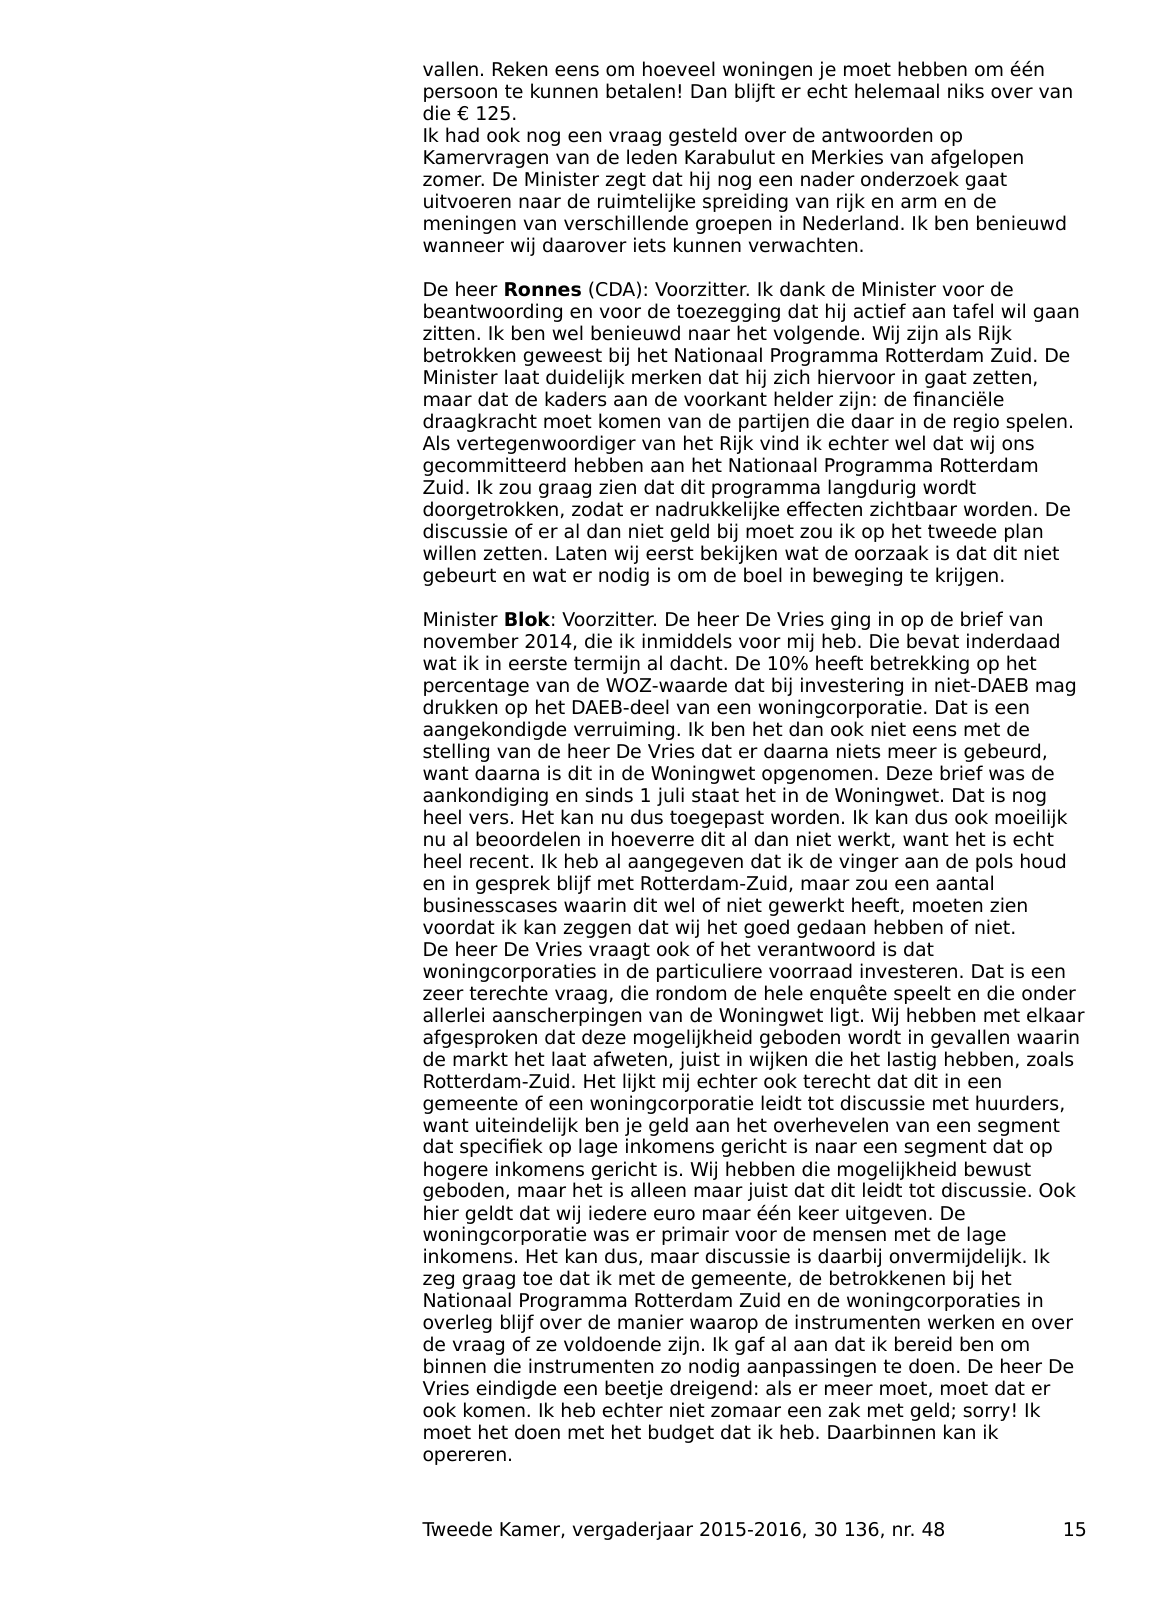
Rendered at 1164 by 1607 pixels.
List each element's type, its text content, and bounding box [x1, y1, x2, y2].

text vallen. Reken eens om hoeveel woningen je moet hebben om één persoon te kunnen betalen! Dan blijft er echt helemaal niks over van die € 125. [422, 59, 1087, 125]
text De heer De Vries vraagt ook of het verantwoord is dat woningcorporaties in de particuliere voorraad investeren. Dat is een zeer terechte vraag, die rondom de hele enquête speelt en die onder allerlei aanscherpingen van de Woningwet ligt. Wij hebben met elkaar afgesproken dat deze mogelijkheid geboden wordt in gevallen waarin de markt het laat afweten, juist in wijken die het lastig hebben, zoals Rotterdam-Zuid. Het lijkt mij echter ook terecht dat dit in een gemeente of een woningcorporatie leidt tot discussie met huurders, want uiteindelijk ben je geld aan het overhevelen van een segment dat specifiek op lage inkomens gericht is naar een segment dat op hogere inkomens gericht is. Wij hebben die mogelijkheid bewust geboden, maar het is alleen maar juist dat dit leidt tot discussie. Ook hier geldt dat wij iedere euro maar één keer uitgeven. De woningcorporatie was er primair voor de mensen met de lage inkomens. Het kan dus, maar discussie is daarbij onvermijdelijk. Ik zeg graag toe dat ik met de gemeente, de betrokkenen bij het Nationaal Programma Rotterdam Zuid en de woningcorporaties in overleg blijf over de manier waarop de instrumenten werken en over de vraag of ze voldoende zijn. Ik gaf al aan dat ik bereid ben om binnen die instrumenten zo nodig aanpassingen te doen. De heer De Vries eindigde een beetje dreigend: als er meer moet, moet dat er ook komen. Ik heb echter niet zomaar een zak met geld; sorry! Ik moet het doen met het budget dat ik heb. Daarbinnen kan ik opereren. [422, 939, 1087, 1466]
text Ik had ook nog een vraag gesteld over de antwoorden op Kamervragen van de leden Karabulut en Merkies van afgelopen zomer. De Minister zegt dat hij nog een nader onderzoek gaat uitvoeren naar de ruimtelijke spreiding van rijk en arm en de meningen van verschillende groepen in Nederland. Ik ben benieuwd wanneer wij daarover iets kunnen verwachten. [422, 125, 1087, 257]
text De heer Ronnes (CDA): Voorzitter. Ik dank de Minister voor de beantwoording en voor de toezegging dat hij actief aan tafel wil gaan zitten. Ik ben wel benieuwd naar het volgende. Wij zijn als Rijk betrokken geweest bij het Nationaal Programma Rotterdam Zuid. De Minister laat duidelijk merken dat hij zich hiervoor in gaat zetten, maar dat de kaders aan de voorkant helder zijn: de financiële draagkracht moet komen van de partijen die daar in de regio spelen. Als vertegenwoordiger van het Rijk vind ik echter wel dat wij ons gecommitteerd hebben aan het Nationaal Programma Rotterdam Zuid. Ik zou graag zien dat dit programma langdurig wordt doorgetrokken, zodat er nadrukkelijke effecten zichtbaar worden. De discussie of er al dan niet geld bij moet zou ik op het tweede plan willen zetten. Laten wij eerst bekijken wat de oorzaak is dat dit niet gebeurt en wat er nodig is om de boel in beweging te krijgen. [422, 279, 1087, 587]
text Minister Blok: Voorzitter. De heer De Vries ging in op de brief van november 2014, die ik inmiddels voor mij heb. Die bevat inderdaad wat ik in eerste termijn al dacht. De 10% heeft betrekking op het percentage van de WOZ-waarde dat bij investering in niet-DAEB mag drukken op het DAEB-deel van een woningcorporatie. Dat is een aangekondigde verruiming. Ik ben het dan ook niet eens met de stelling van de heer De Vries dat er daarna niets meer is gebeurd, want daarna is dit in de Woningwet opgenomen. Deze brief was de aankondiging en sinds 1 juli staat het in de Woningwet. Dat is nog heel vers. Het kan nu dus toegepast worden. Ik kan dus ook moeilijk nu al beoordelen in hoeverre dit al dan niet werkt, want het is echt heel recent. Ik heb al aangegeven dat ik de vinger aan de pols houd en in gesprek blijf met Rotterdam-Zuid, maar zou een aantal businesscases waarin dit wel of niet gewerkt heeft, moeten zien voordat ik kan zeggen dat wij het goed gedaan hebben of niet. [422, 609, 1087, 939]
